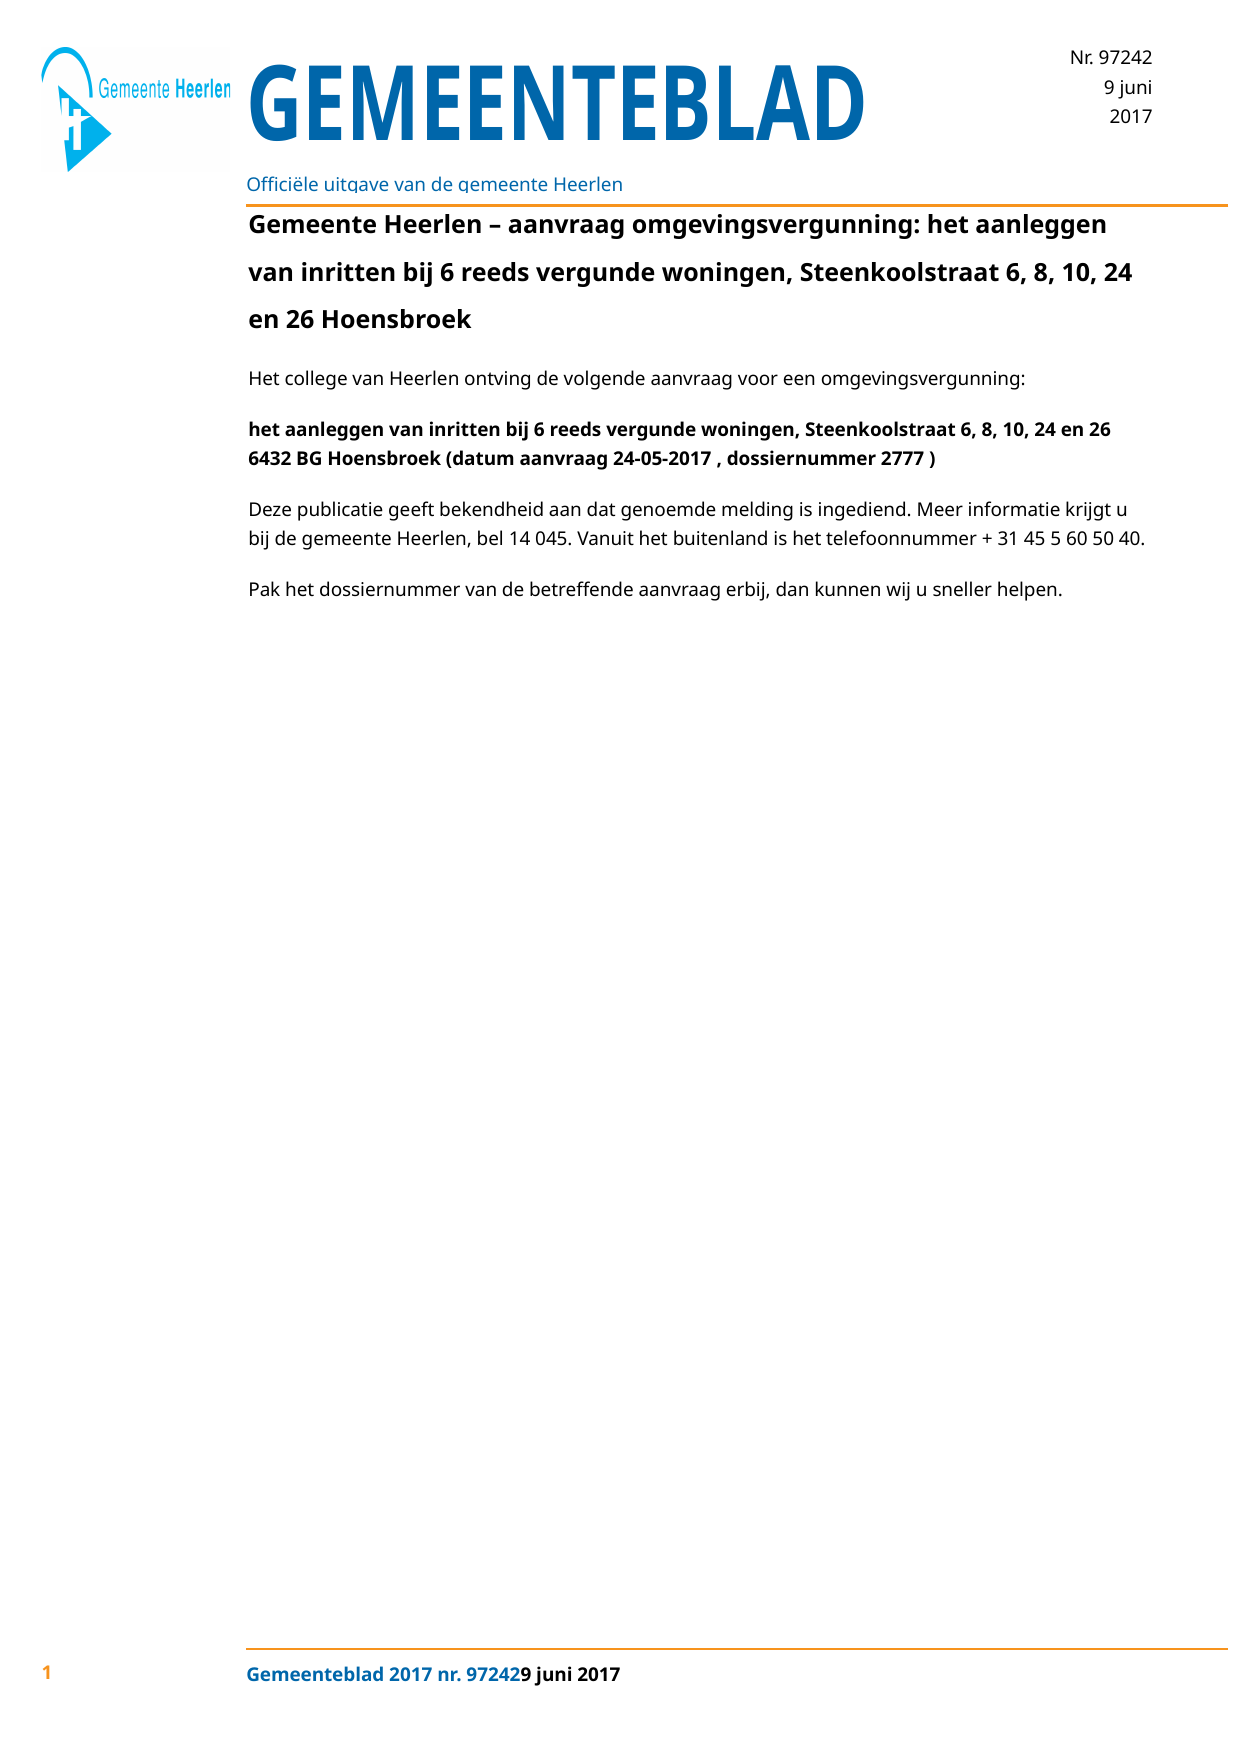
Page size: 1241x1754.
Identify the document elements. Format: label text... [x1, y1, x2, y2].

picture [41, 47, 58, 70]
picture [41, 47, 231, 172]
text Pak het dossiernummer van de betreffende aanvraag erbij, dan kunnen wij u sneller helpen. [248, 576, 1152, 602]
text Het college van Heerlen ontving de volgende aanvraag voor een omgevingsvergunning: [248, 366, 1152, 391]
text Deze publicatie geeft bekendheid aan dat genoemde melding is ingediend. Meer informatie krijgt u bij de gemeente Heerlen, bel 14 045. Vanuit het buitenland is het telefoonnummer + 31 45 5 60 50 40. [248, 496, 1152, 551]
text het aanleggen van inritten bij 6 reeds vergunde woningen, Steenkoolstraat 6, 8, 10, 24 en 26 6432 BG Hoensbroek (datum aanvraag 24-05-2017 , dossiernummer 2777 ) [248, 416, 1152, 471]
text Gemeente Heerlen – aanvraag omgevingsvergunning: het aanleggen van inritten bij 6 reeds vergunde woningen, Steenkoolstraat 6, 8, 10, 24 en 26 Hoensbroek [248, 207, 1152, 336]
